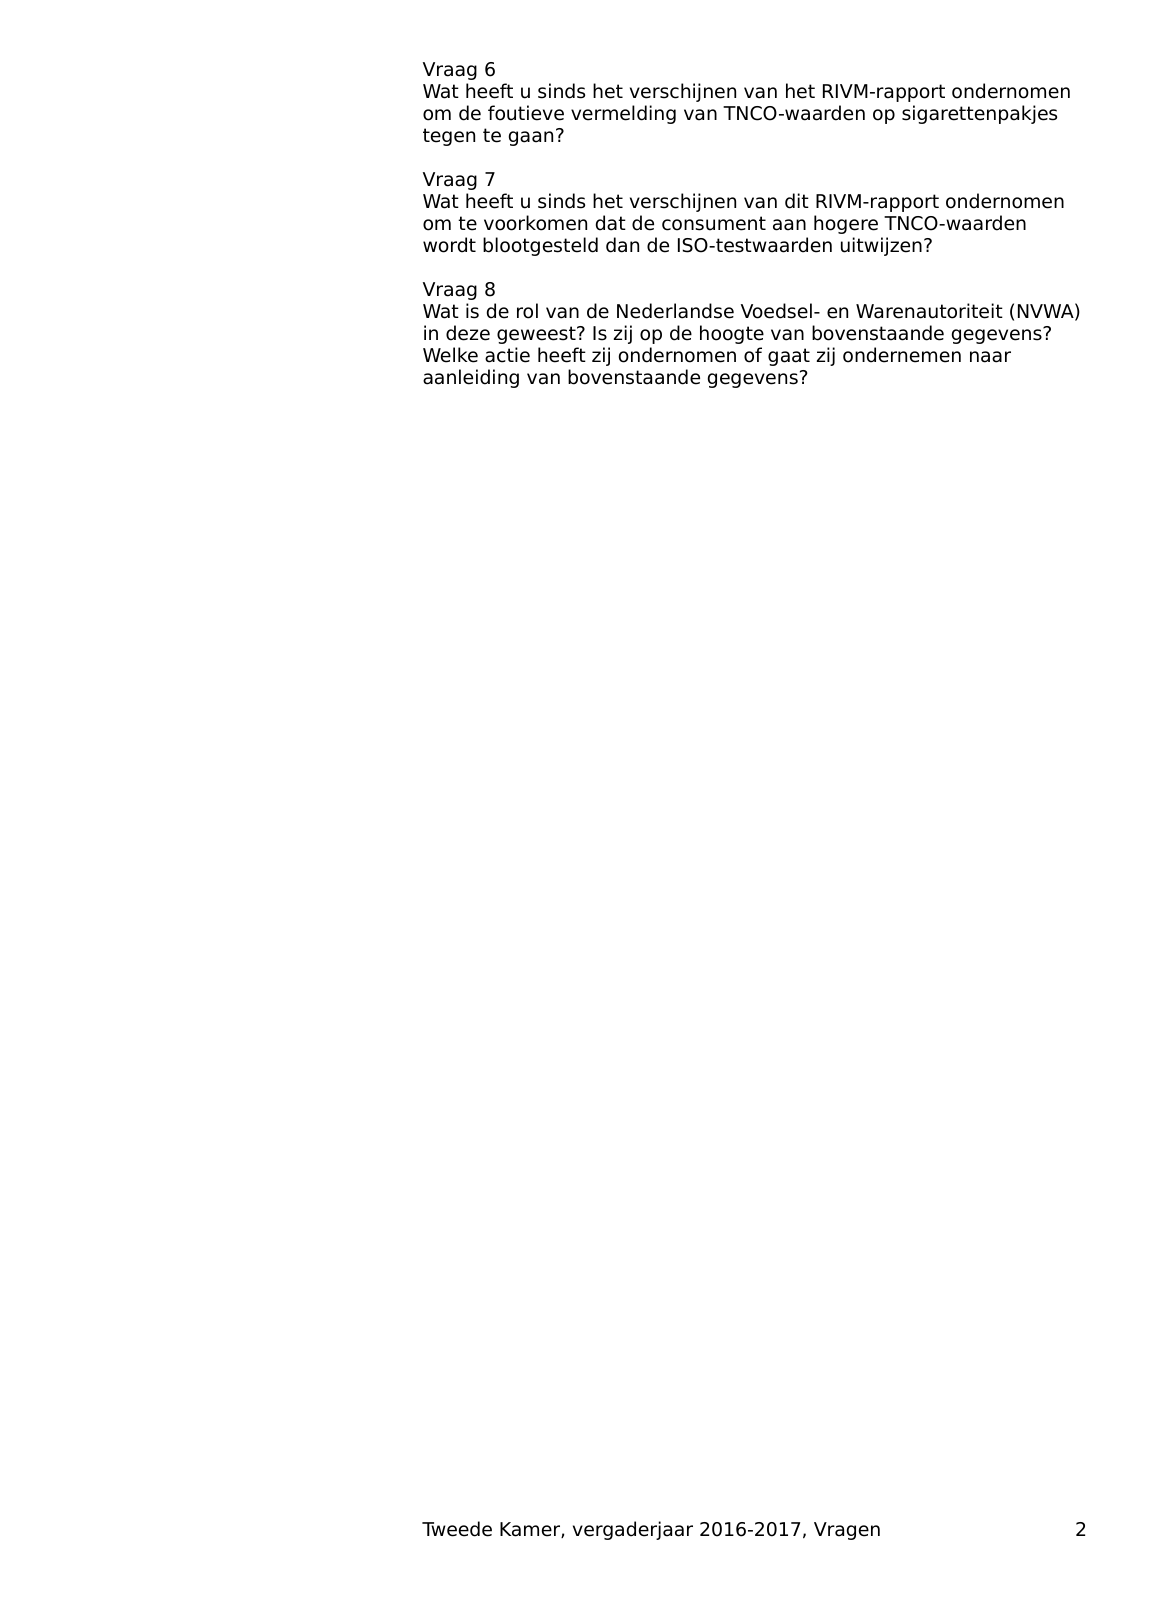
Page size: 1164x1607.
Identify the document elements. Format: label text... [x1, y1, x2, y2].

text Wat is de rol van de Nederlandse Voedsel- en Warenautoriteit (NVWA) in deze geweest? Is zij op de hoogte van bovenstaande gegevens? Welke actie heeft zij ondernomen of gaat zij ondernemen naar aanleiding van bovenstaande gegevens? [422, 301, 1087, 389]
text Vraag 6 [422, 59, 1087, 81]
text Vraag 7 [422, 169, 1087, 191]
text Wat heeft u sinds het verschijnen van dit RIVM-rapport ondernomen om te voorkomen dat de consument aan hogere TNCO-waarden wordt blootgesteld dan de ISO-testwaarden uitwijzen? [422, 191, 1087, 257]
text Vraag 8 [422, 279, 1087, 301]
text Wat heeft u sinds het verschijnen van het RIVM-rapport ondernomen om de foutieve vermelding van TNCO-waarden op sigarettenpakjes tegen te gaan? [422, 81, 1087, 147]
